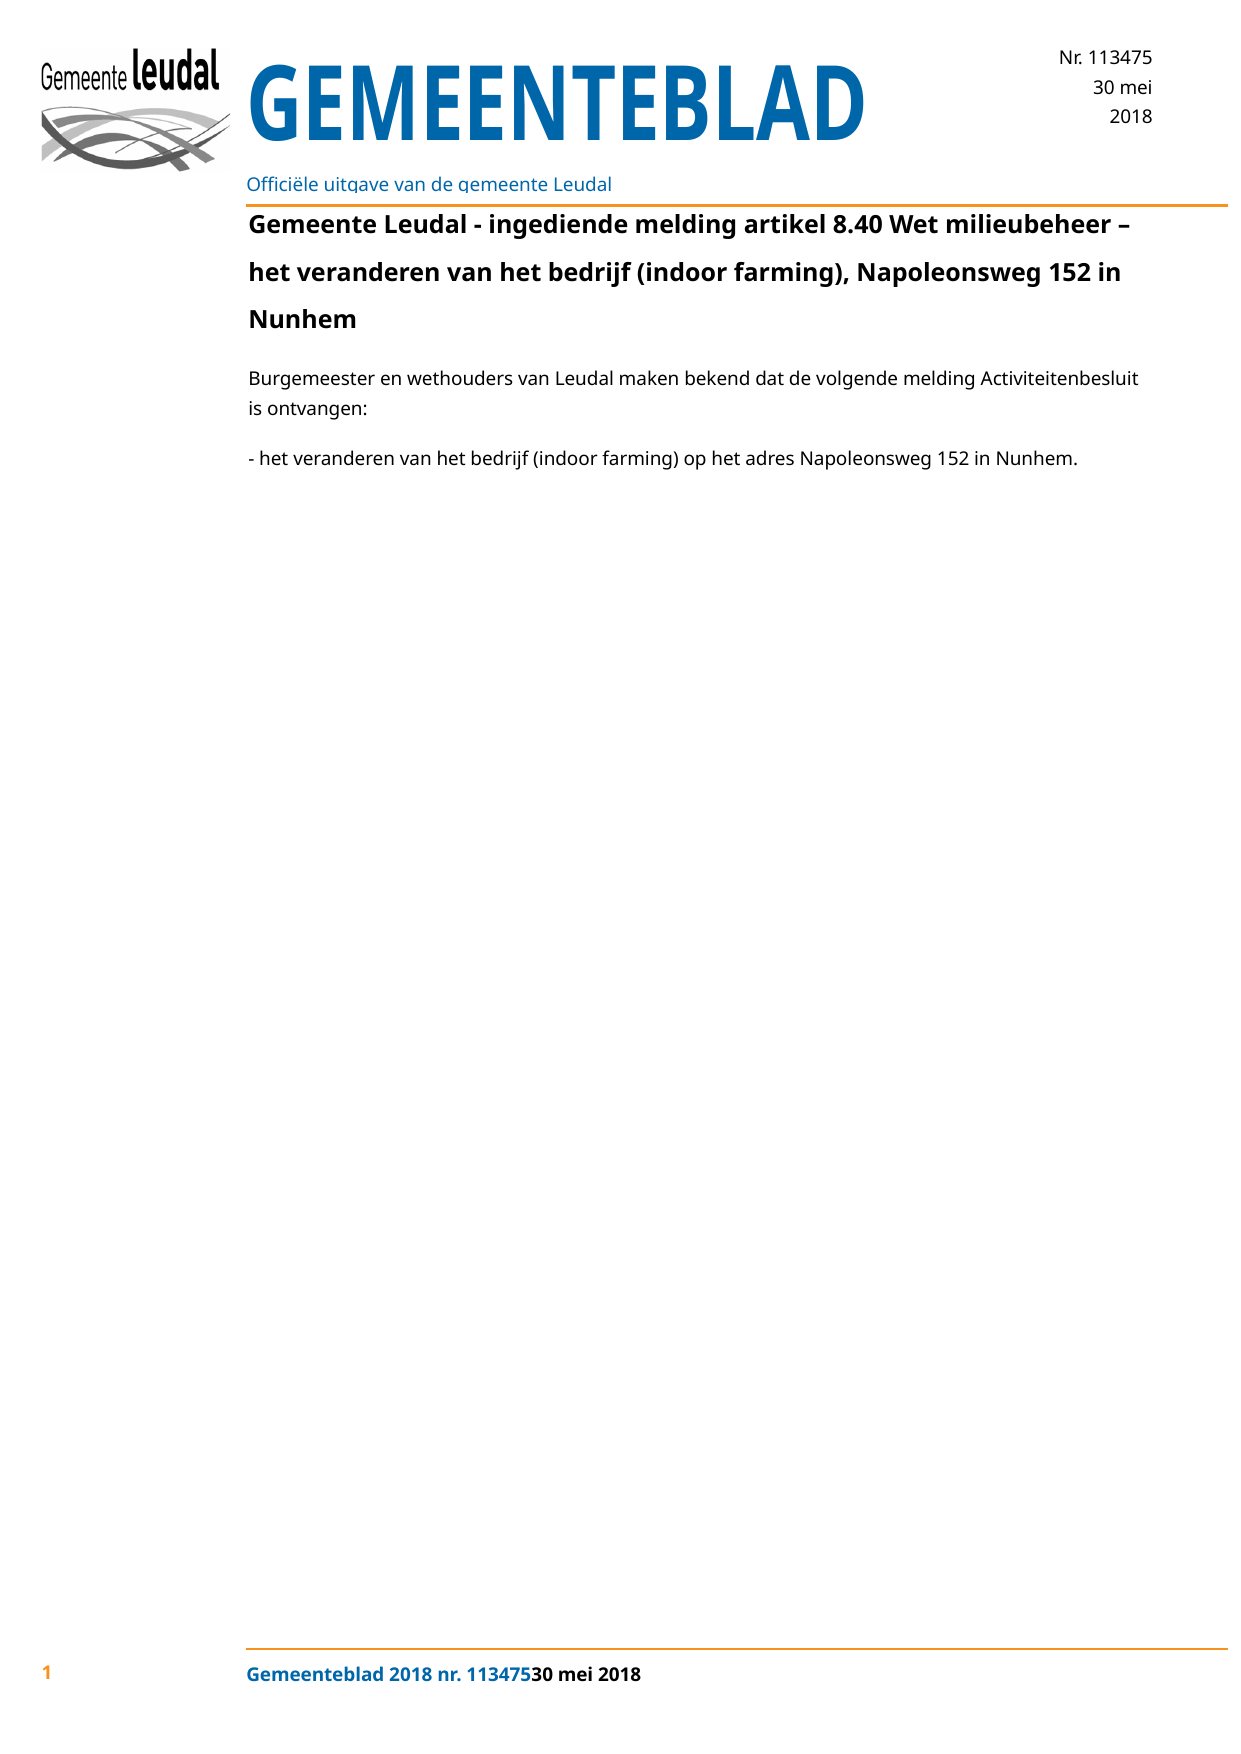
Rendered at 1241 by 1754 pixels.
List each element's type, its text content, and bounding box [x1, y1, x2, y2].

text Gemeente Leudal - ingediende melding artikel 8.40 Wet milieubeheer – het veranderen van het bedrijf (indoor farming), Napoleonsweg 152 in Nunhem [248, 207, 1152, 336]
picture [41, 47, 231, 172]
text Burgemeester en wethouders van Leudal maken bekend dat de volgende melding Activiteitenbesluit is ontvangen: [248, 366, 1152, 421]
text - het veranderen van het bedrijf (indoor farming) op het adres Napoleonsweg 152 in Nunhem. [248, 446, 1152, 471]
